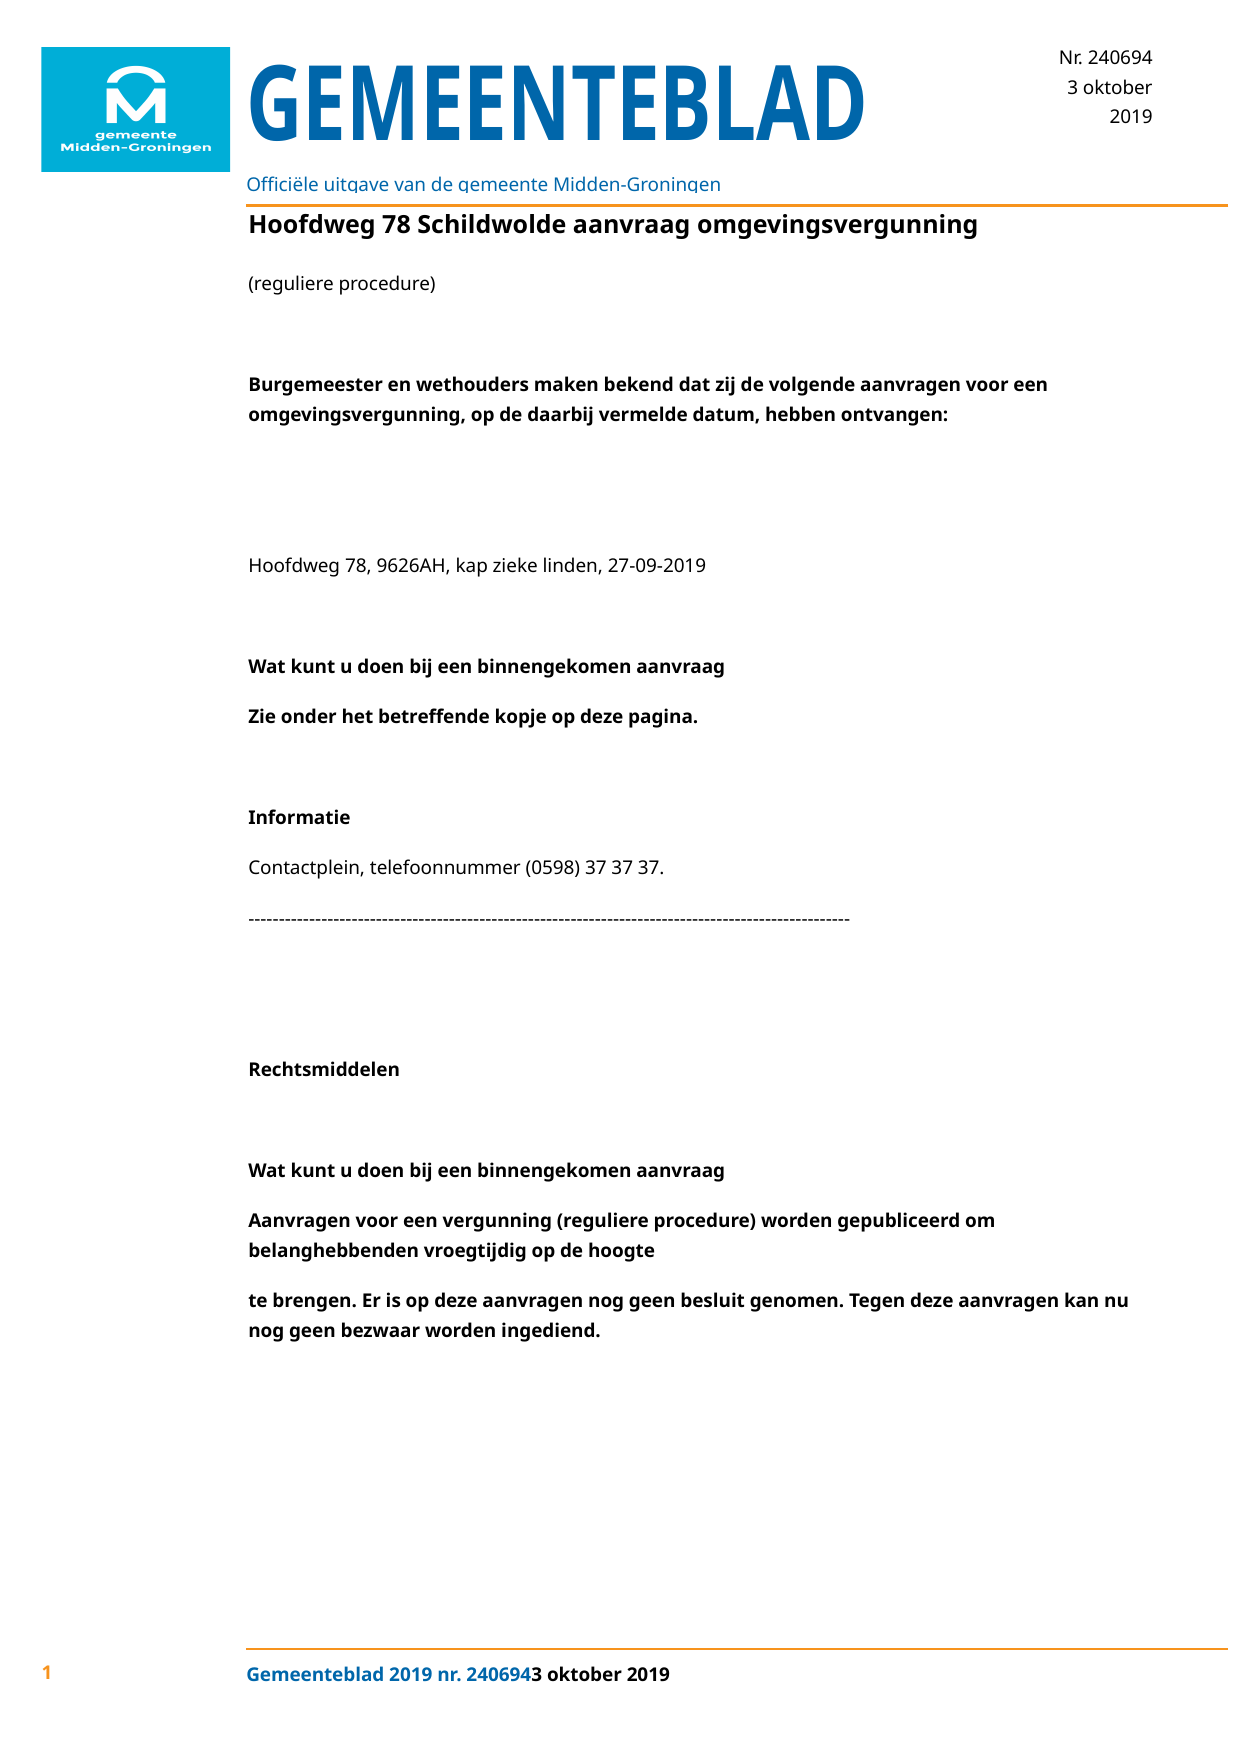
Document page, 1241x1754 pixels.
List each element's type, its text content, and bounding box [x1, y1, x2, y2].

picture [108, 66, 164, 82]
text Hoofdweg 78, 9626AH, kap zieke linden, 27-09-2019 [248, 552, 1152, 578]
text Wat kunt u doen bij een binnengekomen aanvraag [248, 1157, 1152, 1183]
picture [184, 146, 190, 153]
text (reguliere procedure) [248, 270, 1152, 296]
text Contactplein, telefoonnummer (0598) 37 37 37. [248, 854, 1152, 880]
text Hoofdweg 78 Schildwolde aanvraag omgevingsvergunning [248, 207, 1152, 241]
picture [107, 89, 165, 122]
text Burgemeester en wethouders maken bekend dat zij de volgende aanvragen voor een omgevingsvergunning, op de daarbij vermelde datum, hebben ontvangen: [248, 371, 1152, 426]
text Informatie [248, 804, 1152, 830]
text Wat kunt u doen bij een binnengekomen aanvraag [248, 653, 1152, 678]
text Zie onder het betreffende kopje op deze pagina. [248, 703, 1152, 729]
text Aanvragen voor een vergunning (reguliere procedure) worden gepubliceerd om belanghebbenden vroegtijdig op de hoogte [248, 1207, 1152, 1263]
text Rechtsmiddelen [248, 1056, 1152, 1082]
text --------------------------------------------------------------------------------------------------- [248, 905, 1152, 931]
text te brengen. Er is op deze aanvragen nog geen besluit genomen. Tegen deze aanvragen kan nu nog geen bezwaar worden ingediend. [248, 1287, 1152, 1343]
